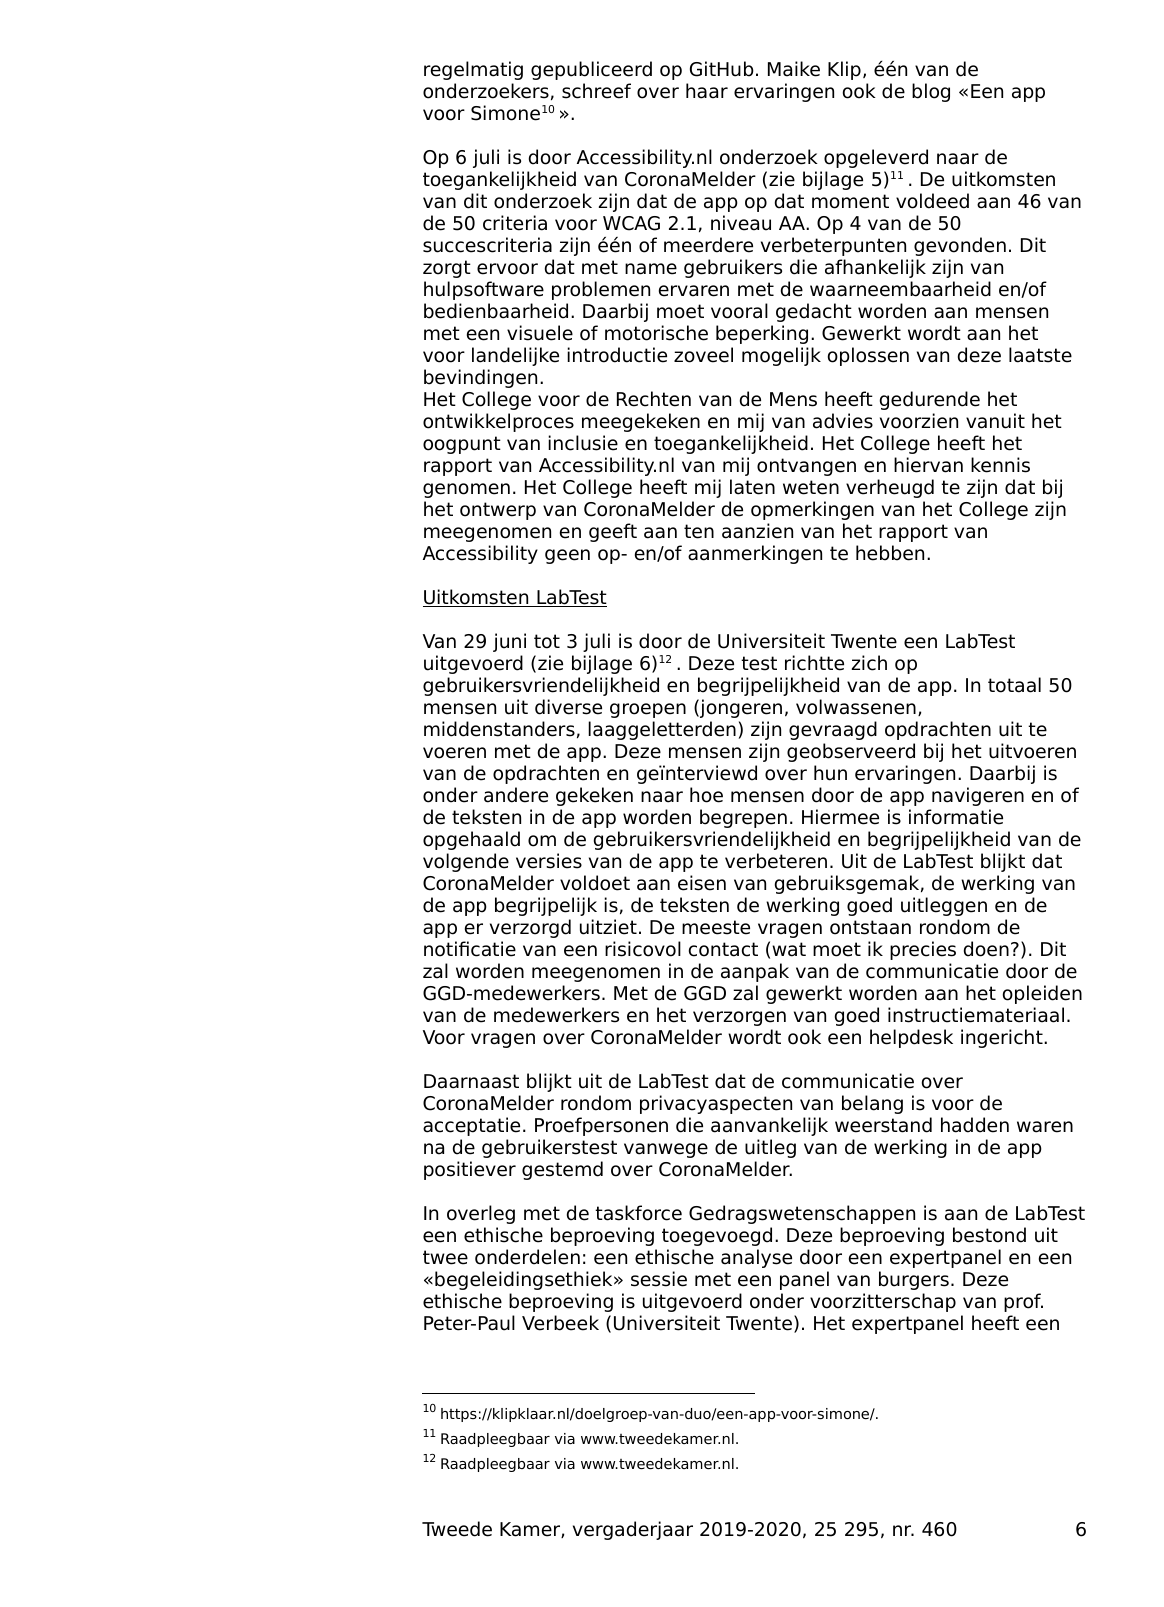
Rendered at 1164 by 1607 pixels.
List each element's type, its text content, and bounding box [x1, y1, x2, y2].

text Raadpleegbaar via www.tweedekamer.nl. [422, 1427, 1087, 1449]
text Daarnaast blijkt uit de LabTest dat de communicatie over CoronaMelder rondom privacyaspecten van belang is voor de acceptatie. Proefpersonen die aanvankelijk weerstand hadden waren na de gebruikerstest vanwege de uitleg van de werking in de app positiever gestemd over CoronaMelder. [422, 1071, 1087, 1181]
text In overleg met de taskforce Gedragswetenschappen is aan de LabTest een ethische beproeving toegevoegd. Deze beproeving bestond uit twee onderdelen: een ethische analyse door een expertpanel en een «begeleidingsethiek» sessie met een panel van burgers. Deze ethische beproeving is uitgevoerd onder voorzitterschap van prof. Peter-Paul Verbeek (Universiteit Twente). Het expertpanel heeft een [422, 1203, 1087, 1335]
text Het College voor de Rechten van de Mens heeft gedurende het ontwikkelproces meegekeken en mij van advies voorzien vanuit het oogpunt van inclusie en toegankelijkheid. Het College heeft het rapport van Accessibility.nl van mij ontvangen en hiervan kennis genomen. Het College heeft mij laten weten verheugd te zijn dat bij het ontwerp van CoronaMelder de opmerkingen van het College zijn meegenomen en geeft aan ten aanzien van het rapport van Accessibility geen op- en/of aanmerkingen te hebben. [422, 389, 1087, 565]
text Op 6 juli is door Accessibility.nl onderzoek opgeleverd naar de toegankelijkheid van CoronaMelder (zie bijlage 5). De uitkomsten van dit onderzoek zijn dat de app op dat moment voldeed aan 46 van de 50 criteria voor WCAG 2.1, niveau AA. Op 4 van de 50 succescriteria zijn één of meerdere verbeterpunten gevonden. Dit zorgt ervoor dat met name gebruikers die afhankelijk zijn van hulpsoftware problemen ervaren met de waarneembaarheid en/of bedienbaarheid. Daarbij moet vooral gedacht worden aan mensen met een visuele of motorische beperking. Gewerkt wordt aan het voor landelijke introductie zoveel mogelijk oplossen van deze laatste bevindingen. [422, 147, 1087, 389]
text regelmatig gepubliceerd op GitHub. Maike Klip, één van de onderzoekers, schreef over haar ervaringen ook de blog «Een app voor Simone». [422, 59, 1087, 125]
text Van 29 juni tot 3 juli is door de Universiteit Twente een LabTest uitgevoerd (zie bijlage 6). Deze test richtte zich op gebruikersvriendelijkheid en begrijpelijkheid van de app. In totaal 50 mensen uit diverse groepen (jongeren, volwassenen, middenstanders, laaggeletterden) zijn gevraagd opdrachten uit te voeren met de app. Deze mensen zijn geobserveerd bij het uitvoeren van de opdrachten en geïnterviewd over hun ervaringen. Daarbij is onder andere gekeken naar hoe mensen door de app navigeren en of de teksten in de app worden begrepen. Hiermee is informatie opgehaald om de gebruikersvriendelijkheid en begrijpelijkheid van de volgende versies van de app te verbeteren. Uit de LabTest blijkt dat CoronaMelder voldoet aan eisen van gebruiksgemak, de werking van de app begrijpelijk is, de teksten de werking goed uitleggen en de app er verzorgd uitziet. De meeste vragen ontstaan rondom de notificatie van een risicovol contact (wat moet ik precies doen?). Dit zal worden meegenomen in de aanpak van de communicatie door de GGD-medewerkers. Met de GGD zal gewerkt worden aan het opleiden van de medewerkers en het verzorgen van goed instructiemateriaal. Voor vragen over CoronaMelder wordt ook een helpdesk ingericht. [422, 631, 1087, 1049]
text https://klipklaar.nl/doelgroep-van-duo/een-app-voor-simone/. [422, 1402, 1087, 1424]
subtitle Uitkomsten LabTest [422, 587, 1087, 609]
text Raadpleegbaar via www.tweedekamer.nl. [422, 1452, 1087, 1474]
